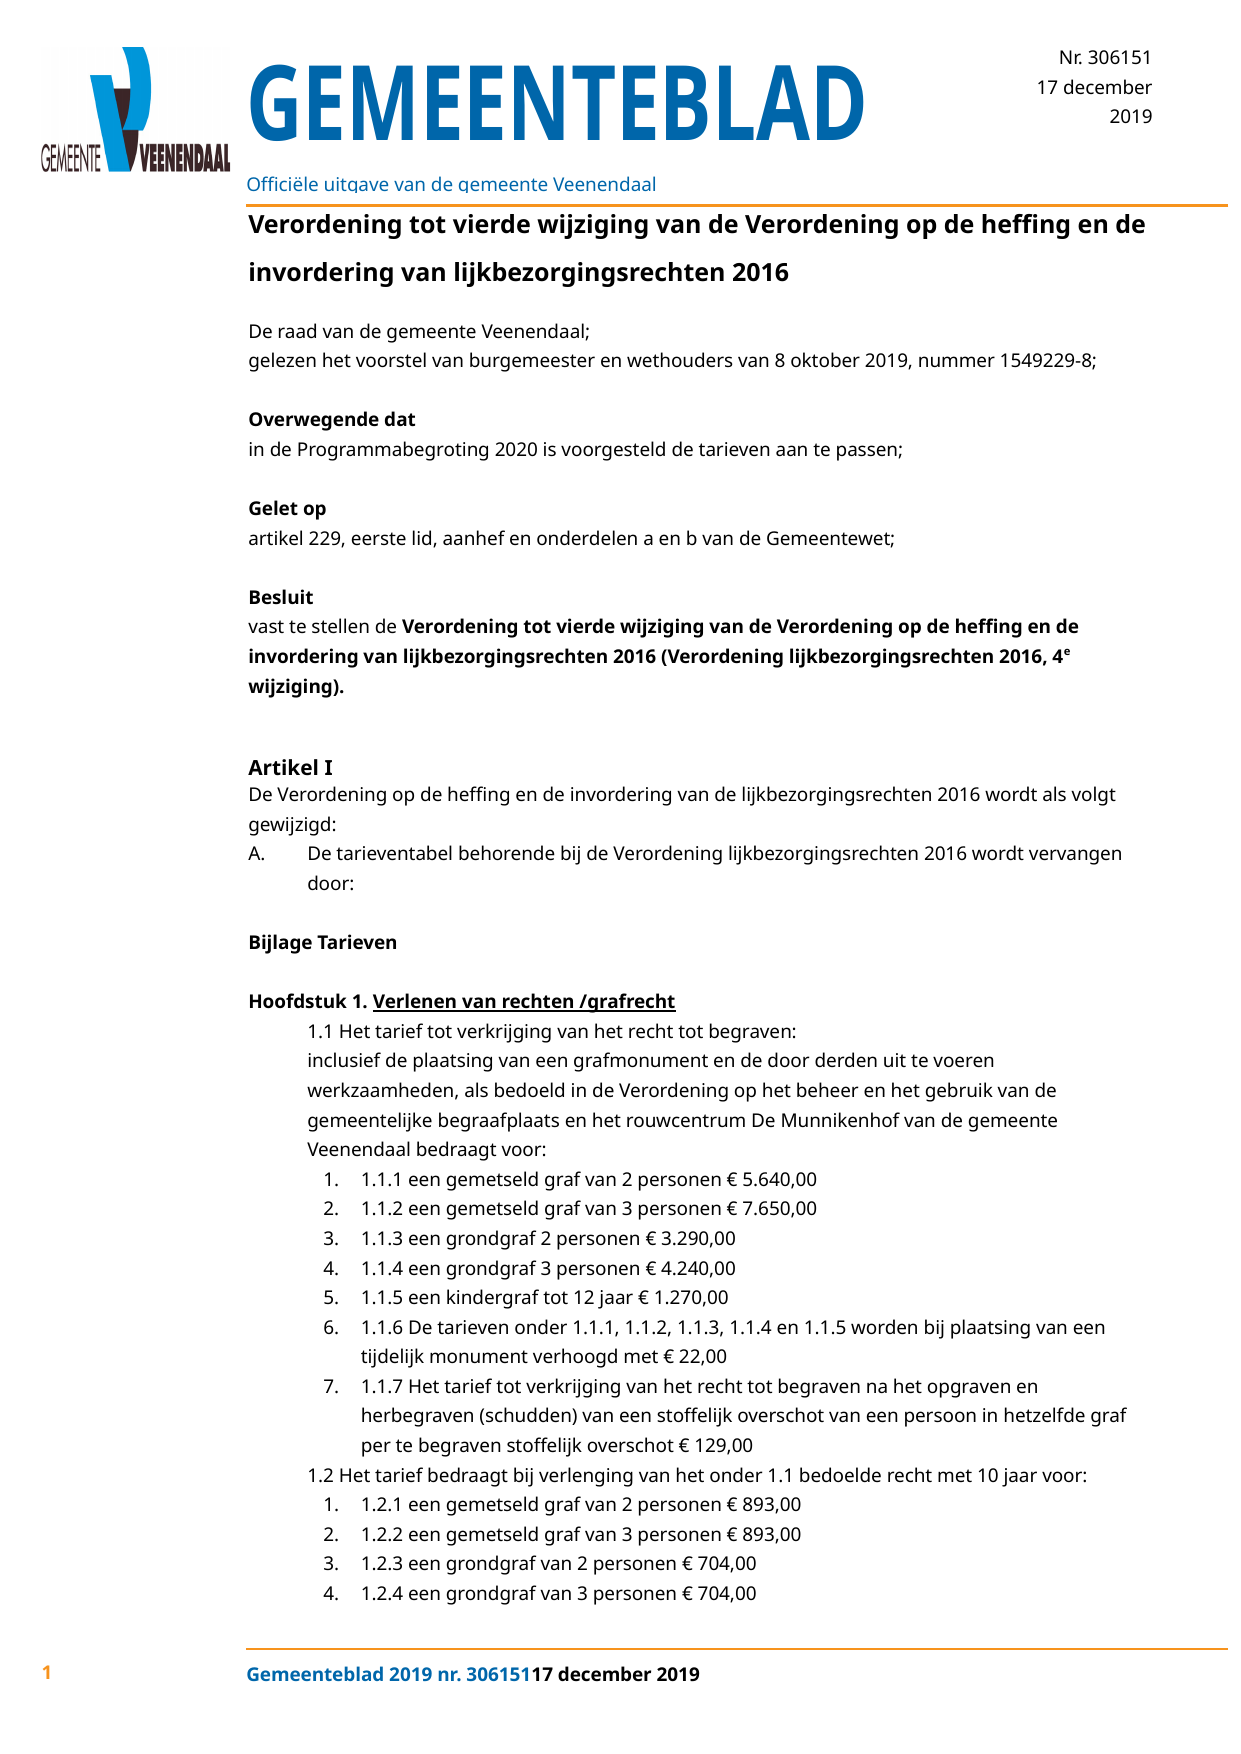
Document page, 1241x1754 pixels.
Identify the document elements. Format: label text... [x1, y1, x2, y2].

list 1.2 Het tarief bedraagt bij verlenging van het onder 1.1 bedoelde recht met 10 jaar voor: [248, 1462, 1152, 1487]
list 1.1.4 een grondgraf 3 personen € 4.240,00 [323, 1255, 1152, 1280]
list 1.1.2 een gemetseld graf van 3 personen € 7.650,00 [323, 1196, 1152, 1221]
list 1.1.1 een gemetseld graf van 2 personen € 5.640,00 [323, 1166, 1152, 1192]
list 1.2.4 een grondgraf van 3 personen € 704,00 [323, 1580, 1152, 1606]
text Artikel I [248, 753, 1152, 781]
text Hoofdstuk 1. Verlenen van rechten /grafrecht [248, 988, 1152, 1014]
picture [41, 47, 130, 172]
text in de Programmabegroting 2020 is voorgesteld de tarieven aan te passen; [248, 436, 1152, 462]
picture [123, 47, 231, 172]
text vast te stellen de Verordening tot vierde wijziging van de Verordening op de heffing en de invordering van lijkbezorgingsrechten 2016 (Verordening lijkbezorgingsrechten 2016, 4e wijziging). [248, 614, 1152, 699]
text Gelet op [248, 495, 1152, 521]
text Overwegende dat [248, 407, 1152, 432]
list 1.2.1 een gemetseld graf van 2 personen € 893,00 [323, 1491, 1152, 1517]
text Besluit [248, 584, 1152, 610]
list 1.1.7 Het tarief tot verkrijging van het recht tot begraven na het opgraven en herbegraven (schudden) van een stoffelijk overschot van een persoon in hetzelfde graf per te begraven stoffelijk overschot € 129,00 [323, 1373, 1152, 1458]
list 1.1.3 een grondgraf 2 personen € 3.290,00 [323, 1225, 1152, 1251]
list 1.2.2 een gemetseld graf van 3 personen € 893,00 [323, 1521, 1152, 1547]
text Verordening tot vierde wijziging van de Verordening op de heffing en de invordering van lijkbezorgingsrechten 2016 [248, 207, 1152, 288]
list 1.1.6 De tarieven onder 1.1.1, 1.1.2, 1.1.3, 1.1.4 en 1.1.5 worden bij plaatsing van een tijdelijk monument verhoogd met € 22,00 [323, 1314, 1152, 1369]
list 1.1 Het tarief tot verkrijging van het recht tot begraven: [248, 1018, 1152, 1044]
list inclusief de plaatsing van een grafmonument en de door derden uit te voeren werkzaamheden, als bedoeld in de Verordening op het beheer en het gebruik van de gemeentelijke begraafplaats en het rouwcentrum De Munnikenhof van de gemeente Veenendaal bedraagt voor: [248, 1048, 1152, 1162]
list De tarieventabel behorende bij de Verordening lijkbezorgingsrechten 2016 wordt vervangen door: [248, 841, 1152, 896]
text De raad van de gemeente Veenendaal; [248, 318, 1152, 344]
list 1.1.5 een kindergraf tot 12 jaar € 1.270,00 [323, 1284, 1152, 1310]
list 1.2.3 een grondgraf van 2 personen € 704,00 [323, 1551, 1152, 1576]
text De Verordening op de heffing en de invordering van de lijkbezorgingsrechten 2016 wordt als volgt gewijzigd: [248, 781, 1152, 837]
text Bijlage Tarieven [248, 929, 1152, 955]
text artikel 229, eerste lid, aanhef en onderdelen a en b van de Gemeentewet; [248, 525, 1152, 551]
text gelezen het voorstel van burgemeester en wethouders van 8 oktober 2019, nummer 1549229-8; [248, 347, 1152, 373]
